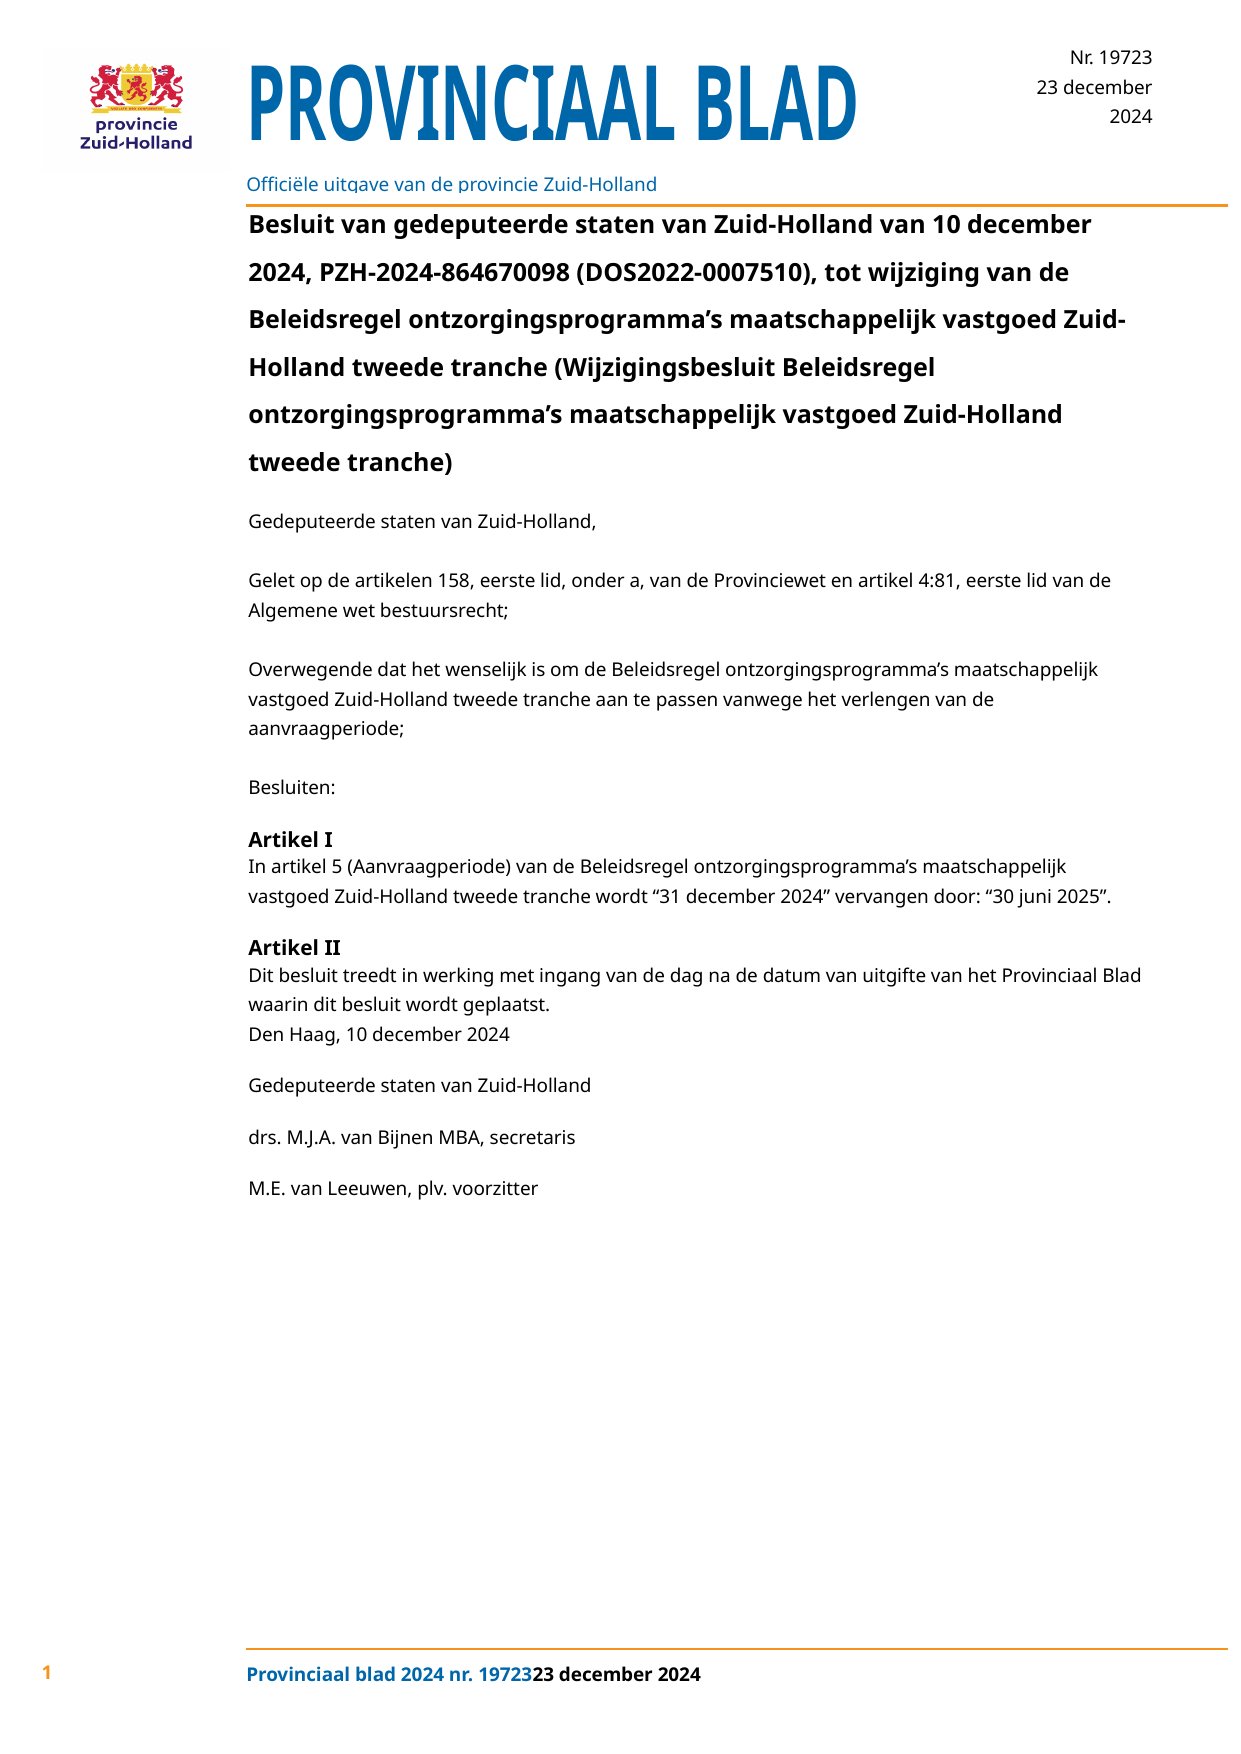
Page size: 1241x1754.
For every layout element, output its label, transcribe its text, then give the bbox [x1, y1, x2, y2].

text Besluiten: [248, 774, 1152, 800]
picture [41, 47, 231, 172]
text M.E. van Leeuwen, plv. voorzitter [248, 1175, 1152, 1201]
text Den Haag, 10 december 2024 [248, 1021, 1152, 1047]
text Dit besluit treedt in werking met ingang van de dag na de datum van uitgifte van het Provinciaal Blad waarin dit besluit wordt geplaatst. [248, 962, 1152, 1017]
text drs. M.J.A. van Bijnen MBA, secretaris [248, 1124, 1152, 1150]
text In artikel 5 (Aanvraagperiode) van de Beleidsregel ontzorgingsprogramma’s maatschappelijk vastgoed Zuid-Holland tweede tranche wordt “31 december 2024” vervangen door: “30 juni 2025”. [248, 853, 1152, 909]
text Gedeputeerde staten van Zuid-Holland [248, 1072, 1152, 1098]
text Overwegende dat het wenselijk is om de Beleidsregel ontzorgingsprogramma’s maatschappelijk vastgoed Zuid-Holland tweede tranche aan te passen vanwege het verlengen van de aanvraagperiode; [248, 656, 1152, 741]
text Gelet op de artikelen 158, eerste lid, onder a, van de Provinciewet en artikel 4:81, eerste lid van de Algemene wet bestuursrecht; [248, 567, 1152, 623]
text Artikel I [248, 825, 1152, 853]
text Gedeputeerde staten van Zuid-Holland, [248, 508, 1152, 534]
text Besluit van gedeputeerde staten van Zuid-Holland van 10 december 2024, PZH-2024-864670098 (DOS2022-0007510), tot wijziging van de Beleidsregel ontzorgingsprogramma’s maatschappelijk vastgoed Zuid-Holland tweede tranche (Wijzigingsbesluit Beleidsregel ontzorgingsprogramma’s maatschappelijk vastgoed Zuid-Holland tweede tranche) [248, 207, 1152, 479]
text Artikel II [248, 933, 1152, 962]
